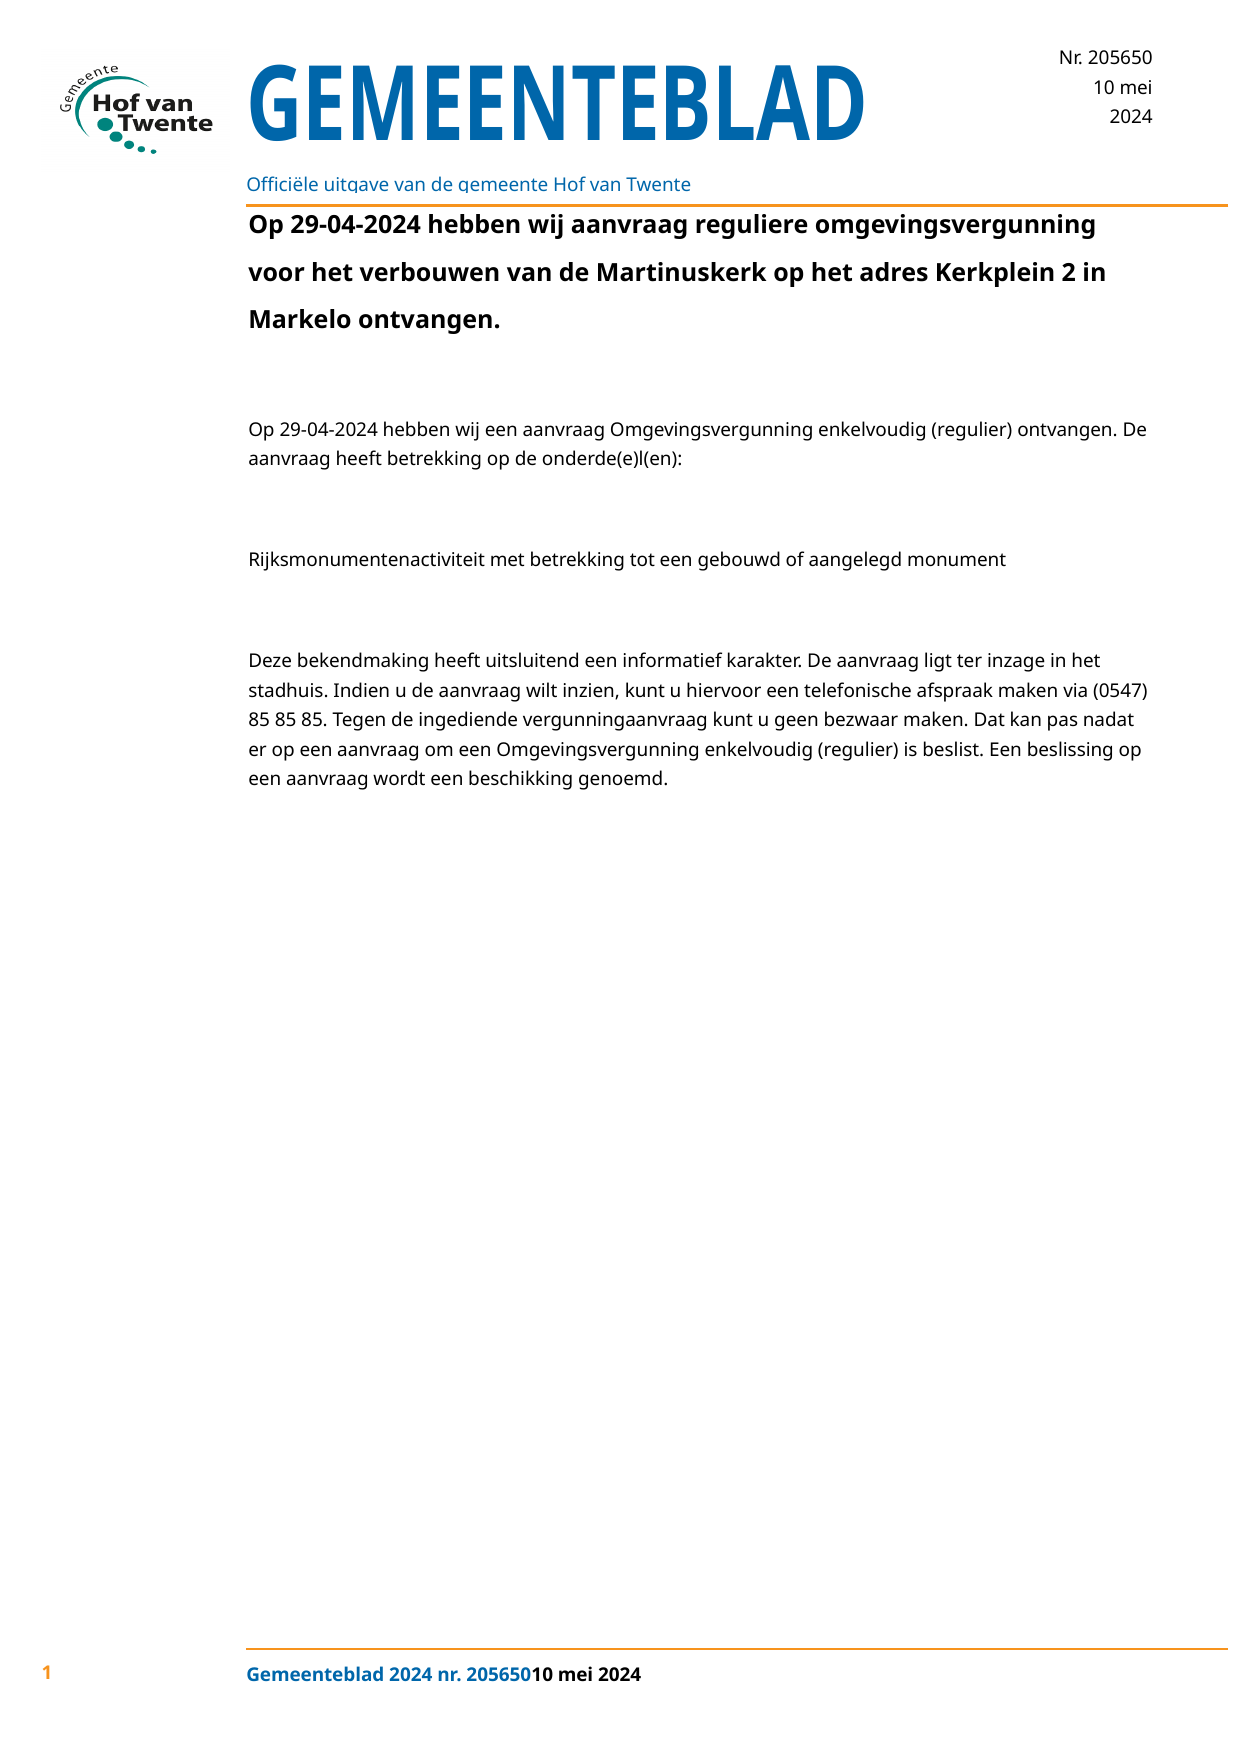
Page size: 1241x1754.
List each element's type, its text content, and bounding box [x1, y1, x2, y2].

text Op 29-04-2024 hebben wij aanvraag reguliere omgevingsvergunning voor het verbouwen van de Martinuskerk op het adres Kerkplein 2 in Markelo ontvangen. [248, 207, 1152, 336]
text Op 29-04-2024 hebben wij een aanvraag Omgevingsvergunning enkelvoudig (regulier) ontvangen. De aanvraag heeft betrekking op de onderde(e)l(en): [248, 416, 1152, 471]
text Deze bekendmaking heeft uitsluitend een informatief karakter. De aanvraag ligt ter inzage in het stadhuis. Indien u de aanvraag wilt inzien, kunt u hiervoor een telefonische afspraak maken via (0547) 85 85 85. Tegen de ingediende vergunningaanvraag kunt u geen bezwaar maken. Dat kan pas nadat er op een aanvraag om een Omgevingsvergunning enkelvoudig (regulier) is beslist. Een beslissing op een aanvraag wordt een beschikking genoemd. [248, 647, 1152, 791]
picture [41, 47, 231, 172]
text Rijksmonumentenactiviteit met betrekking tot een gebouwd of aangelegd monument [248, 546, 1152, 572]
